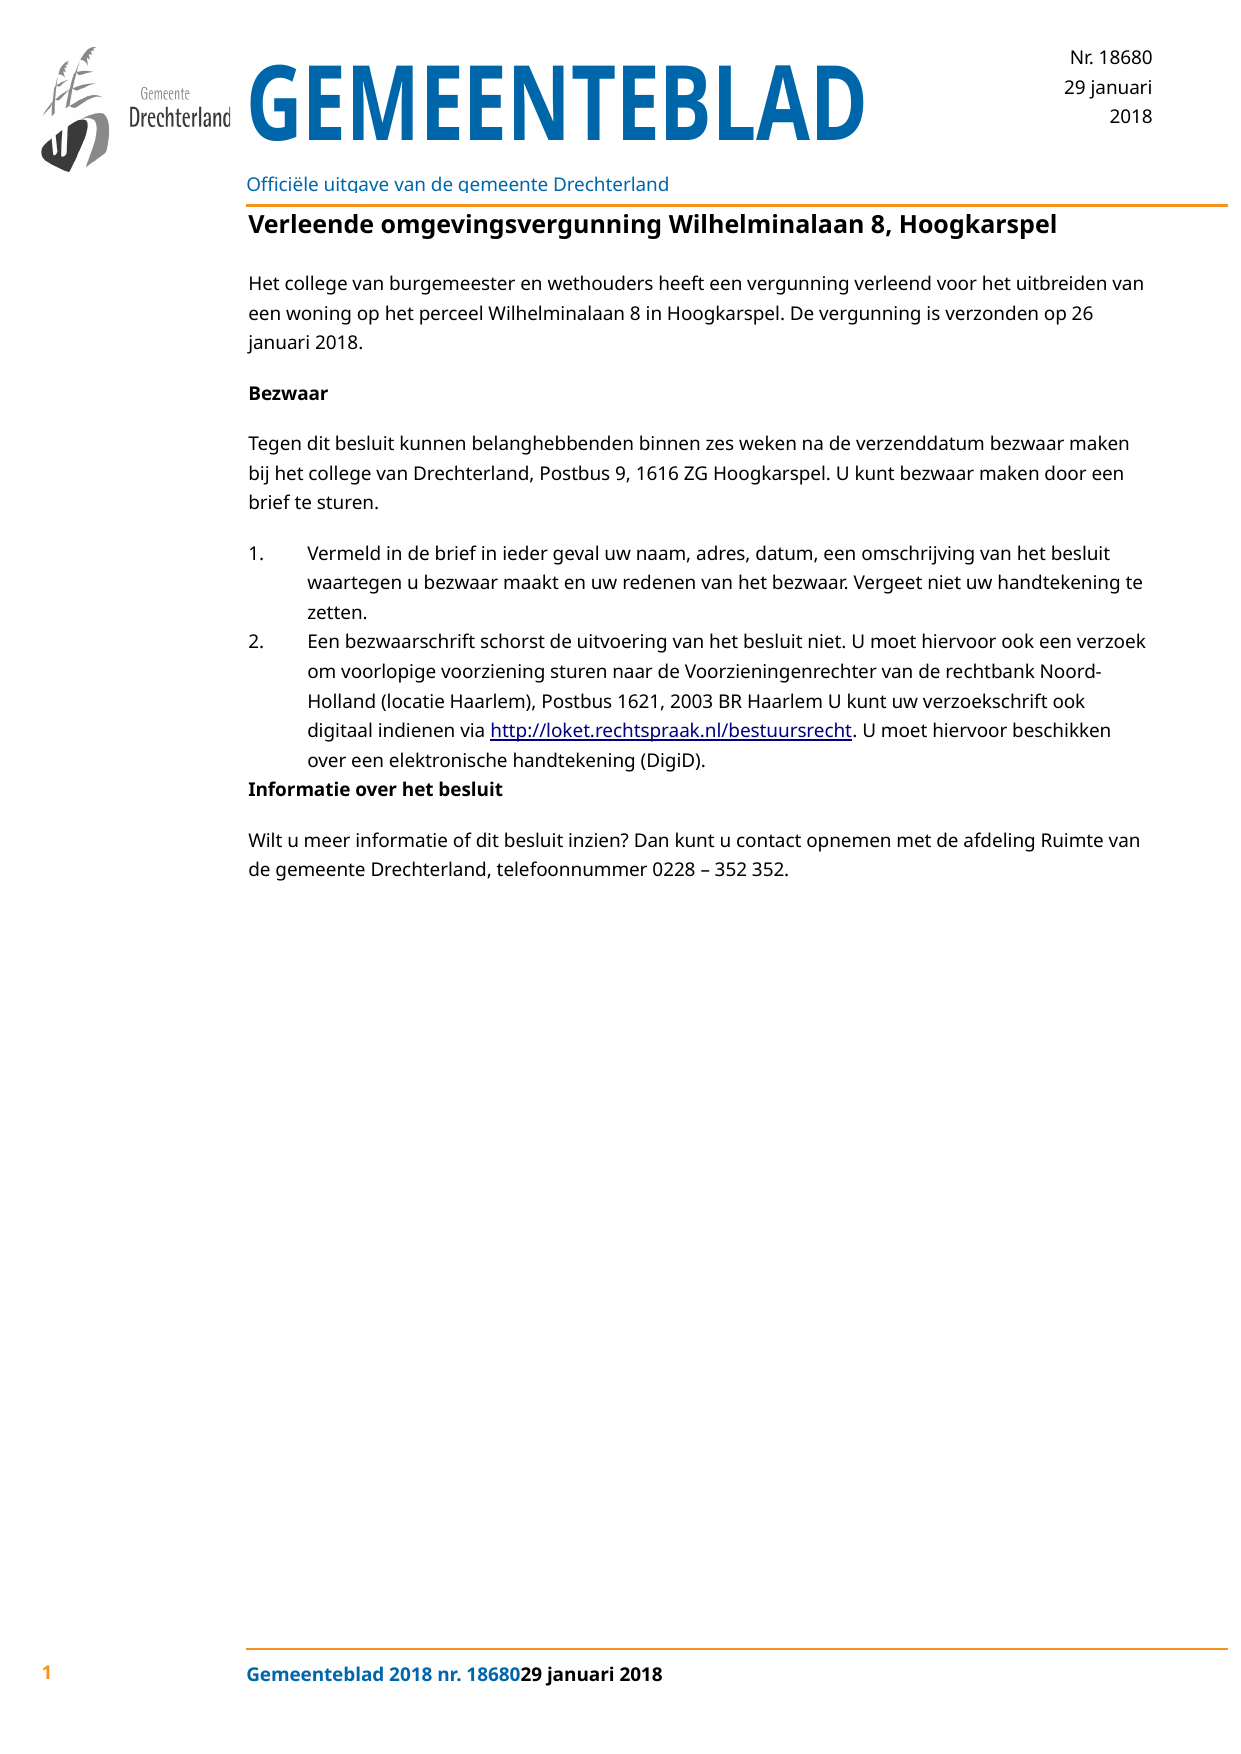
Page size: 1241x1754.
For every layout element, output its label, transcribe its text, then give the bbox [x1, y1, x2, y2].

picture [41, 47, 231, 172]
text Het college van burgemeester en wethouders heeft een vergunning verleend voor het uitbreiden van een woning op het perceel Wilhelminalaan 8 in Hoogkarspel. De vergunning is verzonden op 26 januari 2018. [248, 270, 1152, 355]
list Een bezwaarschrift schorst de uitvoering van het besluit niet. U moet hiervoor ook een verzoek om voorlopige voorziening sturen naar de Voorzieningenrechter van de rechtbank Noord-Holland (locatie Haarlem), Postbus 1621, 2003 BR Haarlem U kunt uw verzoekschrift ook digitaal indienen via http://loket.rechtspraak.nl/bestuursrecht. U moet hiervoor beschikken over een elektronische handtekening (DigiD). [248, 629, 1152, 773]
text Wilt u meer informatie of dit besluit inzien? Dan kunt u contact opnemen met de afdeling Ruimte van de gemeente Drechterland, telefoonnummer 0228 – 352 352. [248, 827, 1152, 882]
list Vermeld in de brief in ieder geval uw naam, adres, datum, een omschrijving van het besluit waartegen u bezwaar maakt en uw redenen van het bezwaar. Vergeet niet uw handtekening te zetten. [248, 540, 1152, 625]
text Verleende omgevingsvergunning Wilhelminalaan 8, Hoogkarspel [248, 207, 1152, 241]
text Bezwaar [248, 380, 1152, 406]
text Tegen dit besluit kunnen belanghebbenden binnen zes weken na de verzenddatum bezwaar maken bij het college van Drechterland, Postbus 9, 1616 ZG Hoogkarspel. U kunt bezwaar maken door een brief te sturen. [248, 430, 1152, 515]
text Informatie over het besluit [248, 777, 1152, 802]
